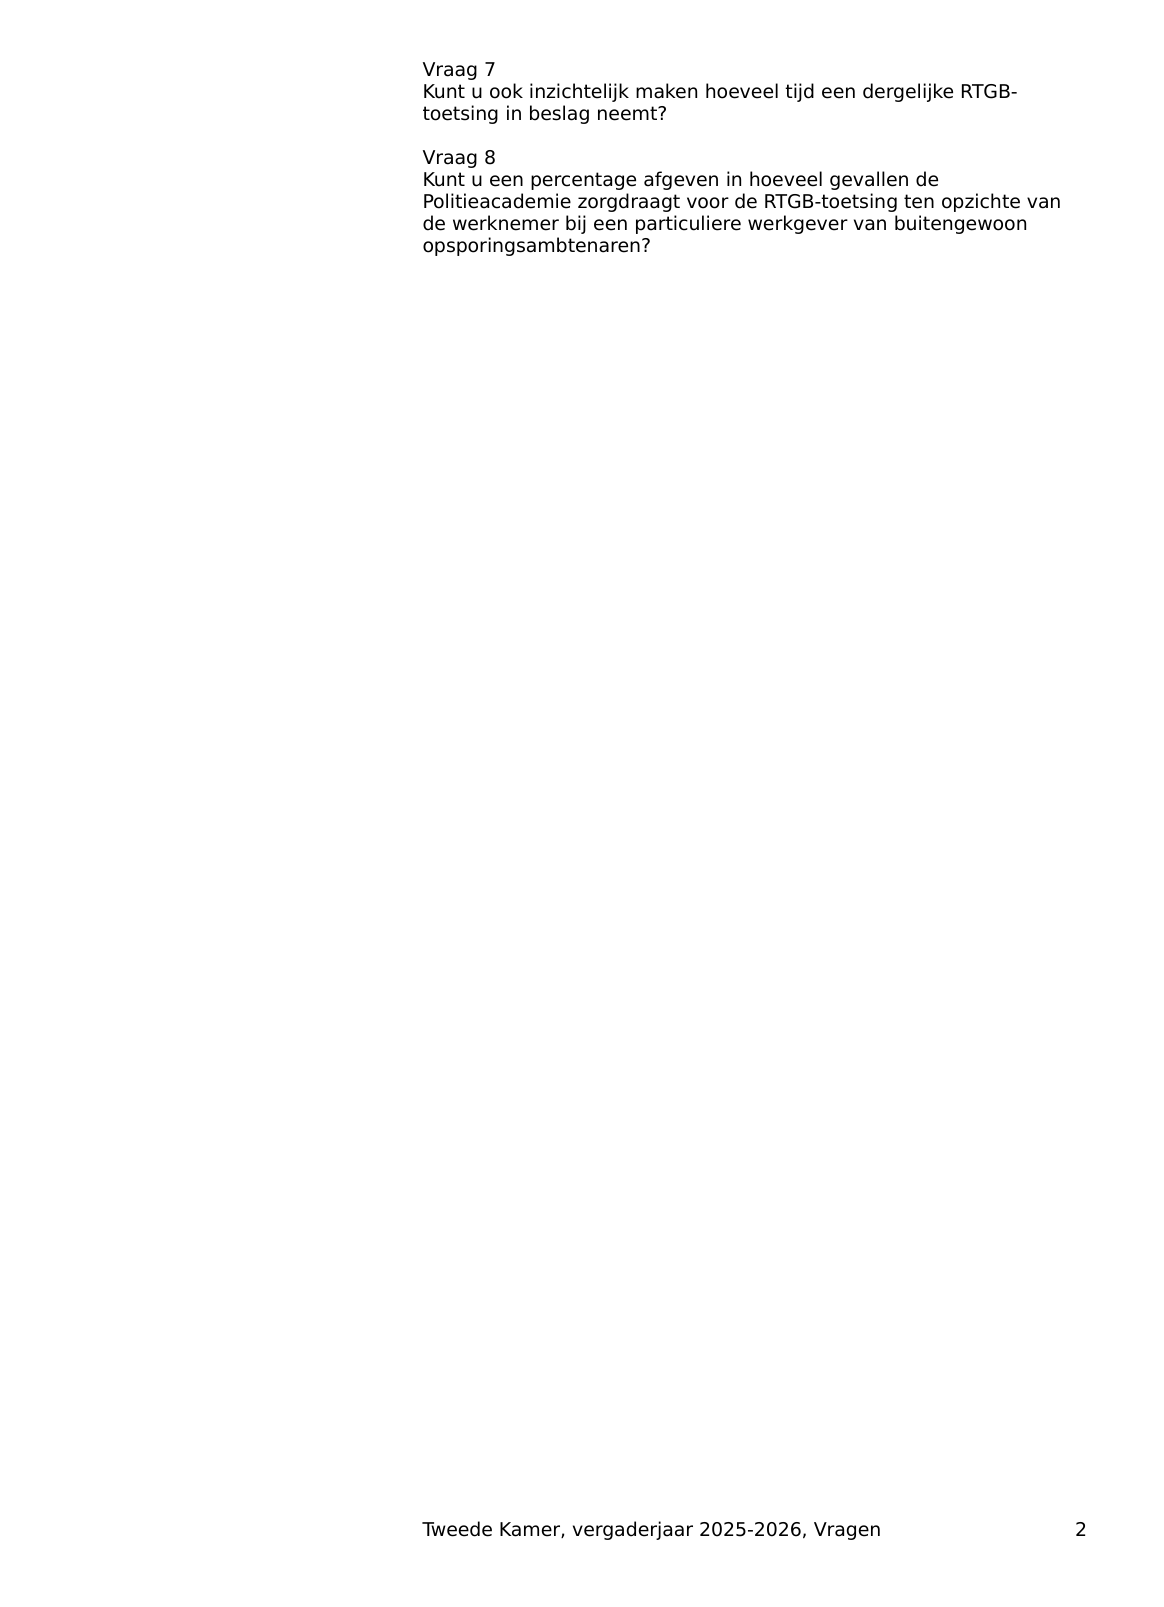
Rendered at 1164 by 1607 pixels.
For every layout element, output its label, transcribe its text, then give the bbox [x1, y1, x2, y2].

text Vraag 7 [422, 59, 1087, 81]
text Kunt u ook inzichtelijk maken hoeveel tijd een dergelijke RTGB-toetsing in beslag neemt? [422, 81, 1087, 125]
text Kunt u een percentage afgeven in hoeveel gevallen de Politieacademie zorgdraagt voor de RTGB-toetsing ten opzichte van de werknemer bij een particuliere werkgever van buitengewoon opsporingsambtenaren? [422, 169, 1087, 257]
text Vraag 8 [422, 147, 1087, 169]
